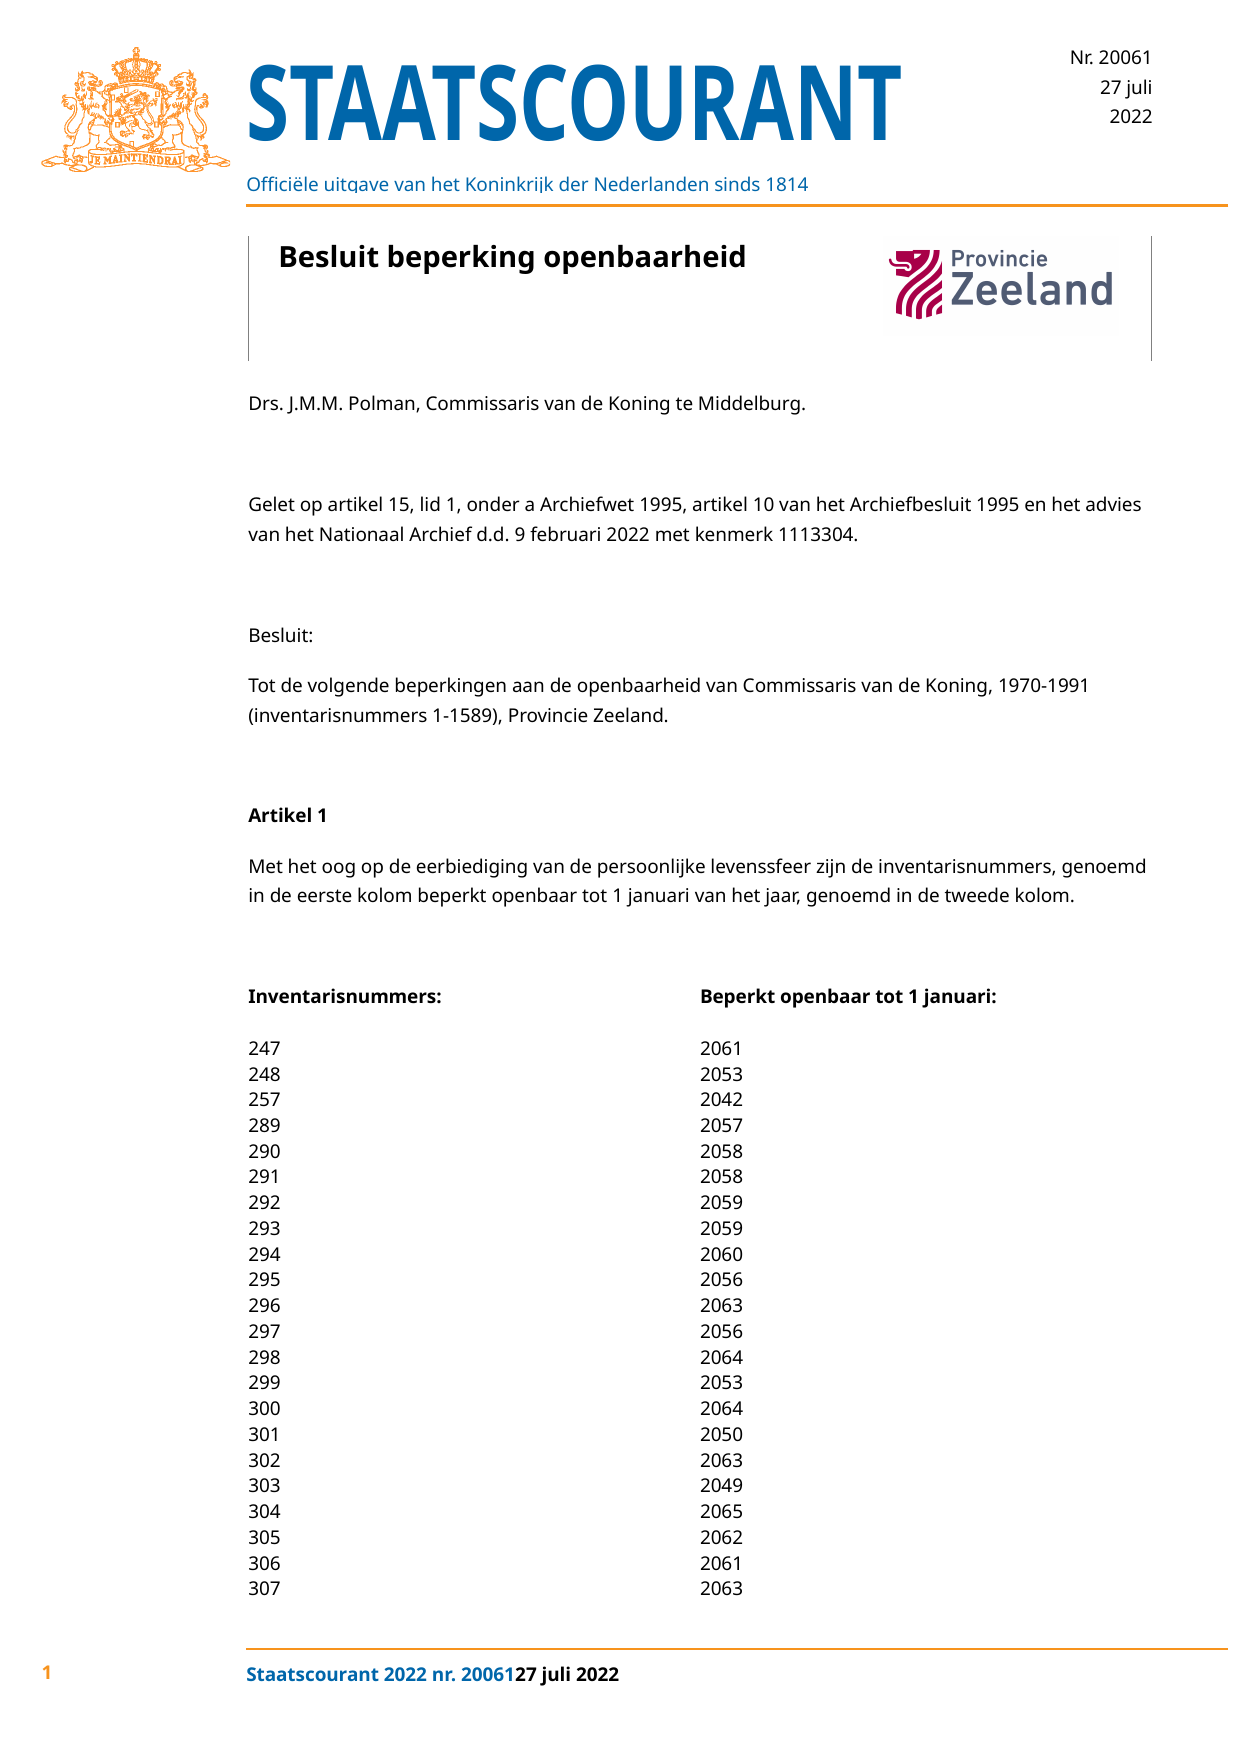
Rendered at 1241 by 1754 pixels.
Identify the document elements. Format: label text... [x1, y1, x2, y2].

text Besluit: [248, 622, 1152, 648]
table_cell 291 [248, 1164, 700, 1189]
table_cell 2059 [700, 1190, 1152, 1215]
table_cell [700, 1009, 1152, 1035]
table_cell 2061 [700, 1035, 1152, 1061]
table_cell 247 [248, 1035, 700, 1061]
table_cell 2042 [700, 1087, 1152, 1112]
text Tot de volgende beperkingen aan de openbaarheid van Commissaris van de Koning, 1970-1991 (inventarisnummers 1-1589), Provincie Zeeland. [248, 672, 1152, 728]
table_cell 2064 [700, 1395, 1152, 1421]
table_cell 2058 [700, 1164, 1152, 1189]
table_cell 2053 [700, 1061, 1152, 1087]
table_cell 2056 [700, 1267, 1152, 1292]
text Artikel 1 [248, 803, 1152, 828]
table_cell 292 [248, 1190, 700, 1215]
table_cell 2059 [700, 1215, 1152, 1241]
text Drs. J.M.M. Polman, Commissaris van de Koning te Middelburg. [248, 391, 1152, 416]
table_cell [248, 1009, 700, 1035]
table_cell 2058 [700, 1138, 1152, 1164]
table_cell 307 [248, 1575, 700, 1601]
table_cell 294 [248, 1241, 700, 1267]
table_cell 2062 [700, 1524, 1152, 1550]
table_cell 2049 [700, 1473, 1152, 1498]
table_cell 290 [248, 1138, 700, 1164]
table_cell 2060 [700, 1241, 1152, 1267]
table_cell 298 [248, 1344, 700, 1369]
table_cell 304 [248, 1498, 700, 1524]
table_cell 2063 [700, 1575, 1152, 1601]
table_header Inventarisnummers: [248, 984, 700, 1009]
table_cell 2056 [700, 1318, 1152, 1344]
table_cell 2063 [700, 1293, 1152, 1318]
table_cell 289 [248, 1112, 700, 1138]
table_cell 2053 [700, 1370, 1152, 1395]
table_cell 2061 [700, 1550, 1152, 1575]
text Gelet op artikel 15, lid 1, onder a Archiefwet 1995, artikel 10 van het Archiefbesluit 1995 en het advies van het Nationaal Archief d.d. 9 februari 2022 met kenmerk 1113304. [248, 491, 1152, 547]
table_cell 295 [248, 1267, 700, 1292]
table_cell 300 [248, 1395, 700, 1421]
table_cell 2063 [700, 1447, 1152, 1472]
table_cell 257 [248, 1087, 700, 1112]
text Met het oog op de eerbiediging van de persoonlijke levenssfeer zijn de inventarisnummers, genoemd in de eerste kolom beperkt openbaar tot 1 januari van het jaar, genoemd in de tweede kolom. [248, 853, 1152, 908]
table_cell 302 [248, 1447, 700, 1472]
table_header [850, 236, 1151, 361]
table_cell 305 [248, 1524, 700, 1550]
table_cell 306 [248, 1550, 700, 1575]
picture [41, 47, 231, 172]
table_cell 2050 [700, 1421, 1152, 1447]
table_cell 297 [248, 1318, 700, 1344]
table_cell 301 [248, 1421, 700, 1447]
table_cell 248 [248, 1061, 700, 1087]
table_cell 293 [248, 1215, 700, 1241]
table_header Besluit beperking openbaarheid [249, 236, 850, 361]
table_cell 299 [248, 1370, 700, 1395]
table_cell 296 [248, 1293, 700, 1318]
table_cell 2064 [700, 1344, 1152, 1369]
table_cell 303 [248, 1473, 700, 1498]
table_header Beperkt openbaar tot 1 januari: [700, 984, 1152, 1009]
table_cell 2057 [700, 1112, 1152, 1138]
picture [882, 236, 1119, 336]
table_cell 2065 [700, 1498, 1152, 1524]
